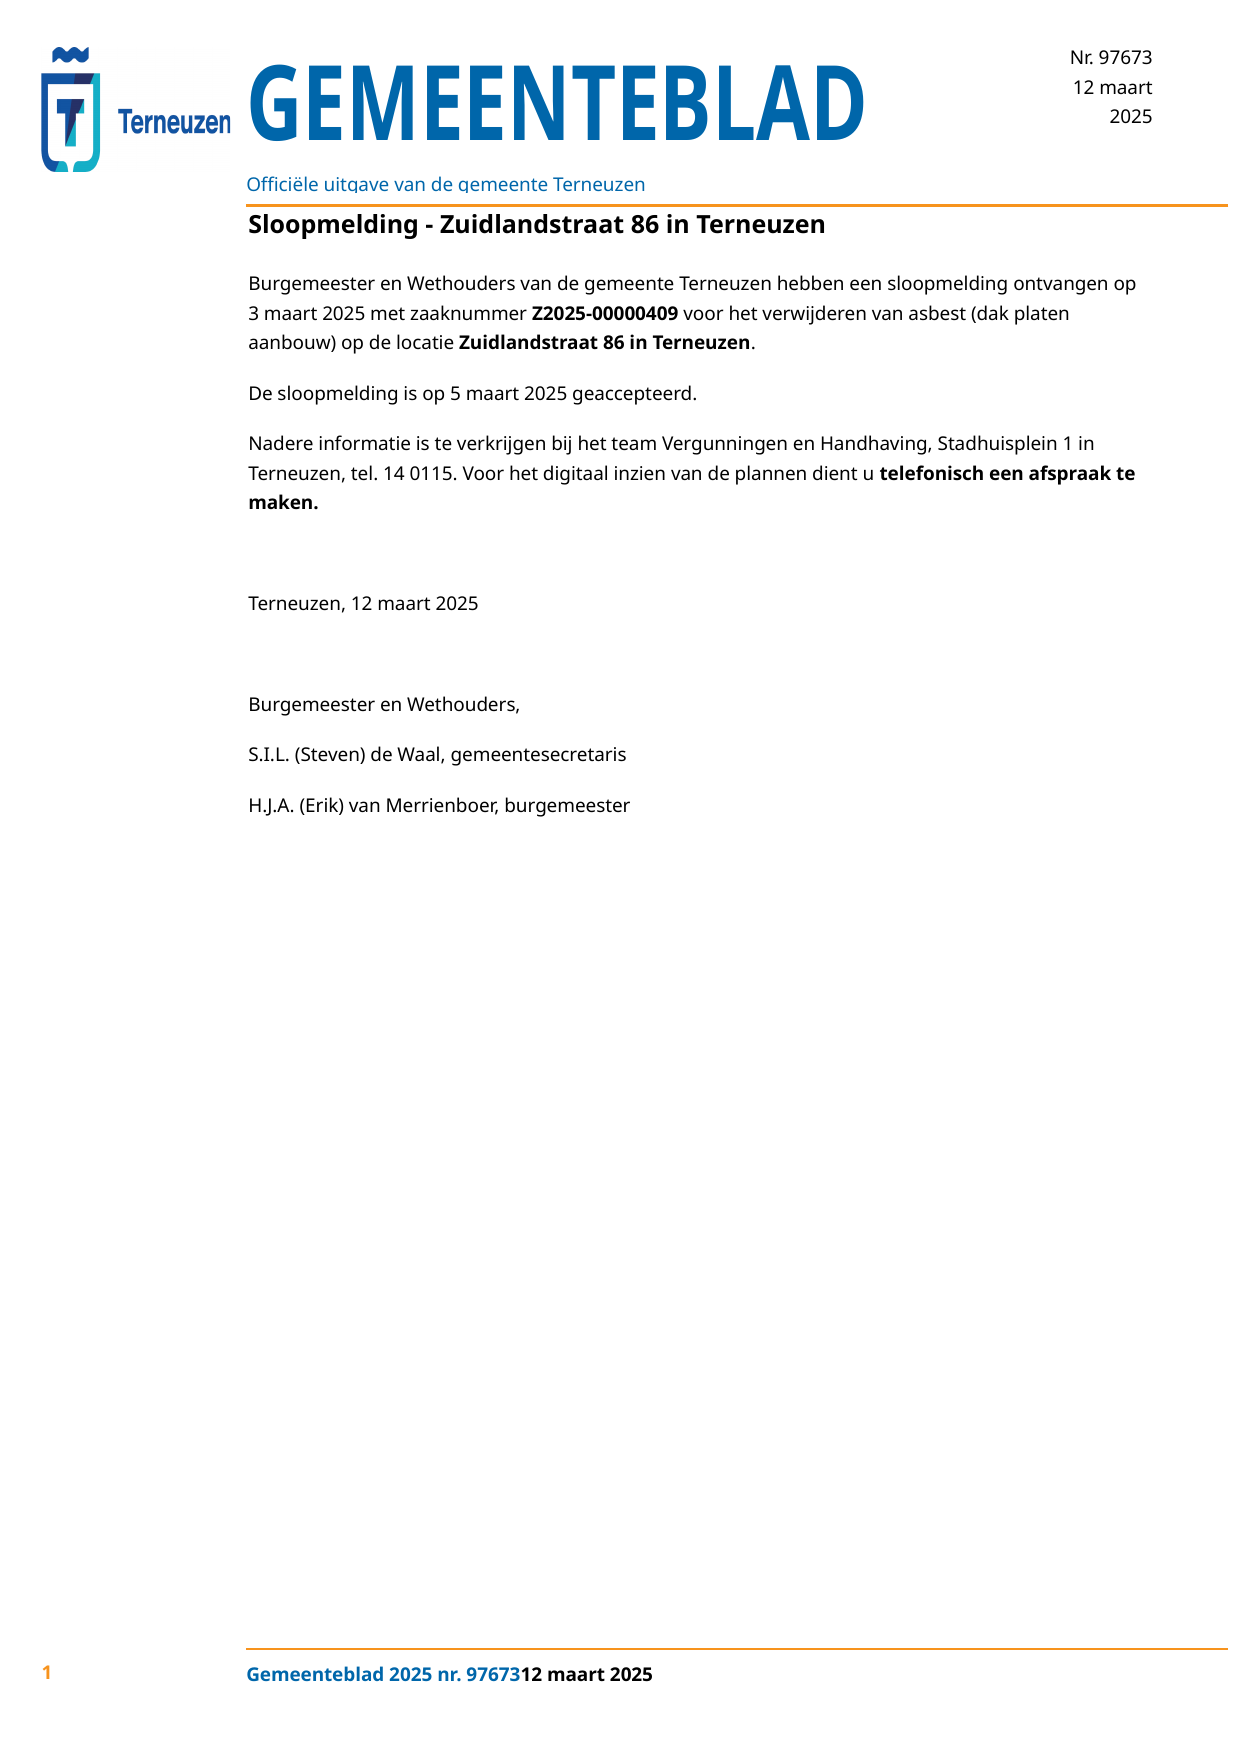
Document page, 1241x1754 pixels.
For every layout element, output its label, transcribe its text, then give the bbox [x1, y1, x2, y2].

text Terneuzen, 12 maart 2025 [248, 590, 1152, 616]
text Burgemeester en Wethouders van de gemeente Terneuzen hebben een sloopmelding ontvangen op 3 maart 2025 met zaaknummer Z2025-00000409 voor het verwijderen van asbest (dak platen aanbouw) op de locatie Zuidlandstraat 86 in Terneuzen. [248, 270, 1152, 355]
text Nadere informatie is te verkrijgen bij het team Vergunningen en Handhaving, Stadhuisplein 1 in Terneuzen, tel. 14 0115. Voor het digitaal inzien van de plannen dient u telefonisch een afspraak te maken. [248, 430, 1152, 515]
text De sloopmelding is op 5 maart 2025 geaccepteerd. [248, 380, 1152, 406]
text S.I.L. (Steven) de Waal, gemeentesecretaris [248, 742, 1152, 767]
text Burgemeester en Wethouders, [248, 691, 1152, 717]
text H.J.A. (Erik) van Merrienboer, burgemeester [248, 792, 1152, 818]
text Sloopmelding - Zuidlandstraat 86 in Terneuzen [248, 207, 1152, 241]
picture [41, 47, 231, 172]
